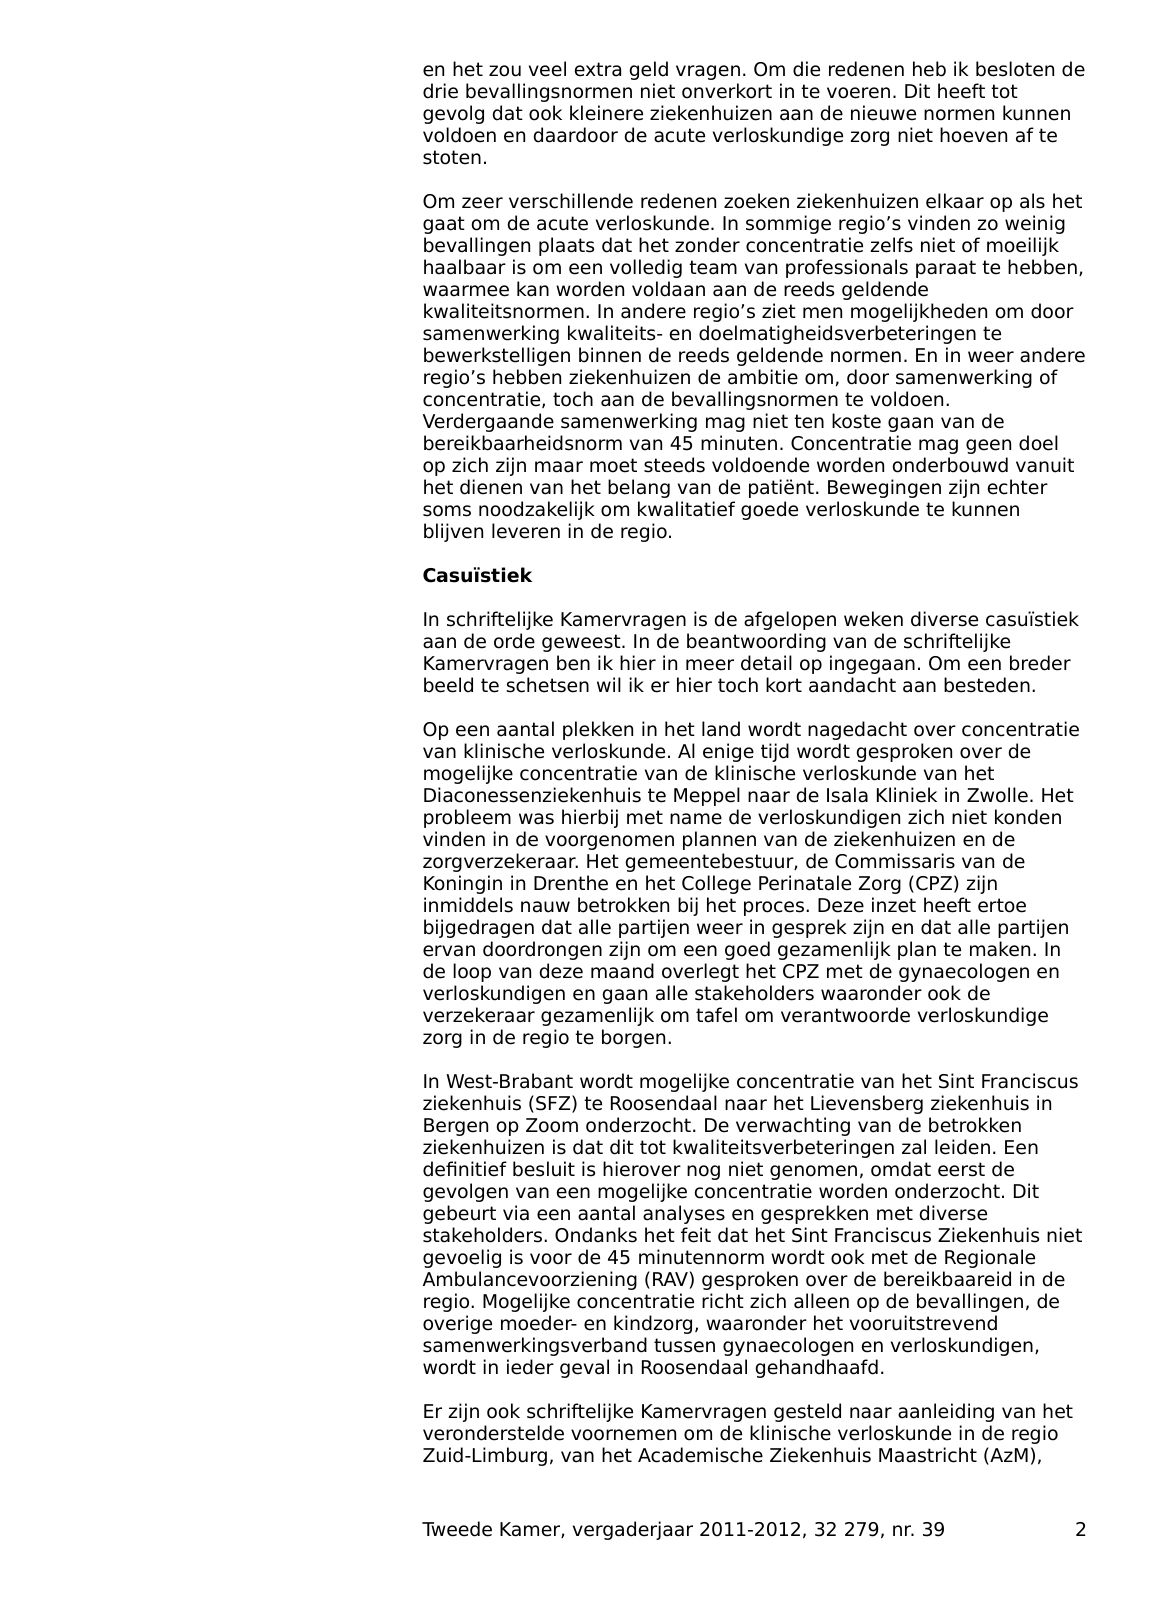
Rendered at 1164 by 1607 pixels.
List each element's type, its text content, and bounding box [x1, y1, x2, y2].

text Om zeer verschillende redenen zoeken ziekenhuizen elkaar op als het gaat om de acute verloskunde. In sommige regio’s vinden zo weinig bevallingen plaats dat het zonder concentratie zelfs niet of moeilijk haalbaar is om een volledig team van professionals paraat te hebben, waarmee kan worden voldaan aan de reeds geldende kwaliteitsnormen. In andere regio’s ziet men mogelijkheden om door samenwerking kwaliteits- en doelmatigheidsverbeteringen te bewerkstelligen binnen de reeds geldende normen. En in weer andere regio’s hebben ziekenhuizen de ambitie om, door samenwerking of concentratie, toch aan de bevallingsnormen te voldoen. Verdergaande samenwerking mag niet ten koste gaan van de bereikbaarheidsnorm van 45 minuten. Concentratie mag geen doel op zich zijn maar moet steeds voldoende worden onderbouwd vanuit het dienen van het belang van de patiënt. Bewegingen zijn echter soms noodzakelijk om kwalitatief goede verloskunde te kunnen blijven leveren in de regio. [422, 191, 1087, 543]
subtitle Casuïstiek [422, 565, 1087, 587]
text In West-Brabant wordt mogelijke concentratie van het Sint Franciscus ziekenhuis (SFZ) te Roosendaal naar het Lievensberg ziekenhuis in Bergen op Zoom onderzocht. De verwachting van de betrokken ziekenhuizen is dat dit tot kwaliteitsverbeteringen zal leiden. Een definitief besluit is hierover nog niet genomen, omdat eerst de gevolgen van een mogelijke concentratie worden onderzocht. Dit gebeurt via een aantal analyses en gesprekken met diverse stakeholders. Ondanks het feit dat het Sint Franciscus Ziekenhuis niet gevoelig is voor de 45 minutennorm wordt ook met de Regionale Ambulancevoorziening (RAV) gesproken over de bereikbaareid in de regio. Mogelijke concentratie richt zich alleen op de bevallingen, de overige moeder- en kindzorg, waaronder het vooruitstrevend samenwerkingsverband tussen gynaecologen en verloskundigen, wordt in ieder geval in Roosendaal gehandhaafd. [422, 1071, 1087, 1379]
text en het zou veel extra geld vragen. Om die redenen heb ik besloten de drie bevallingsnormen niet onverkort in te voeren. Dit heeft tot gevolg dat ook kleinere ziekenhuizen aan de nieuwe normen kunnen voldoen en daardoor de acute verloskundige zorg niet hoeven af te stoten. [422, 59, 1087, 169]
text Er zijn ook schriftelijke Kamervragen gesteld naar aanleiding van het veronderstelde voornemen om de klinische verloskunde in de regio Zuid-Limburg, van het Academische Ziekenhuis Maastricht (AzM), [422, 1401, 1087, 1467]
text In schriftelijke Kamervragen is de afgelopen weken diverse casuïstiek aan de orde geweest. In de beantwoording van de schriftelijke Kamervragen ben ik hier in meer detail op ingegaan. Om een breder beeld te schetsen wil ik er hier toch kort aandacht aan besteden. [422, 609, 1087, 697]
text Op een aantal plekken in het land wordt nagedacht over concentratie van klinische verloskunde. Al enige tijd wordt gesproken over de mogelijke concentratie van de klinische verloskunde van het Diaconessenziekenhuis te Meppel naar de Isala Kliniek in Zwolle. Het probleem was hierbij met name de verloskundigen zich niet konden vinden in de voorgenomen plannen van de ziekenhuizen en de zorgverzekeraar. Het gemeentebestuur, de Commissaris van de Koningin in Drenthe en het College Perinatale Zorg (CPZ) zijn inmiddels nauw betrokken bij het proces. Deze inzet heeft ertoe bijgedragen dat alle partijen weer in gesprek zijn en dat alle partijen ervan doordrongen zijn om een goed gezamenlijk plan te maken. In de loop van deze maand overlegt het CPZ met de gynaecologen en verloskundigen en gaan alle stakeholders waaronder ook de verzekeraar gezamenlijk om tafel om verantwoorde verloskundige zorg in de regio te borgen. [422, 719, 1087, 1049]
